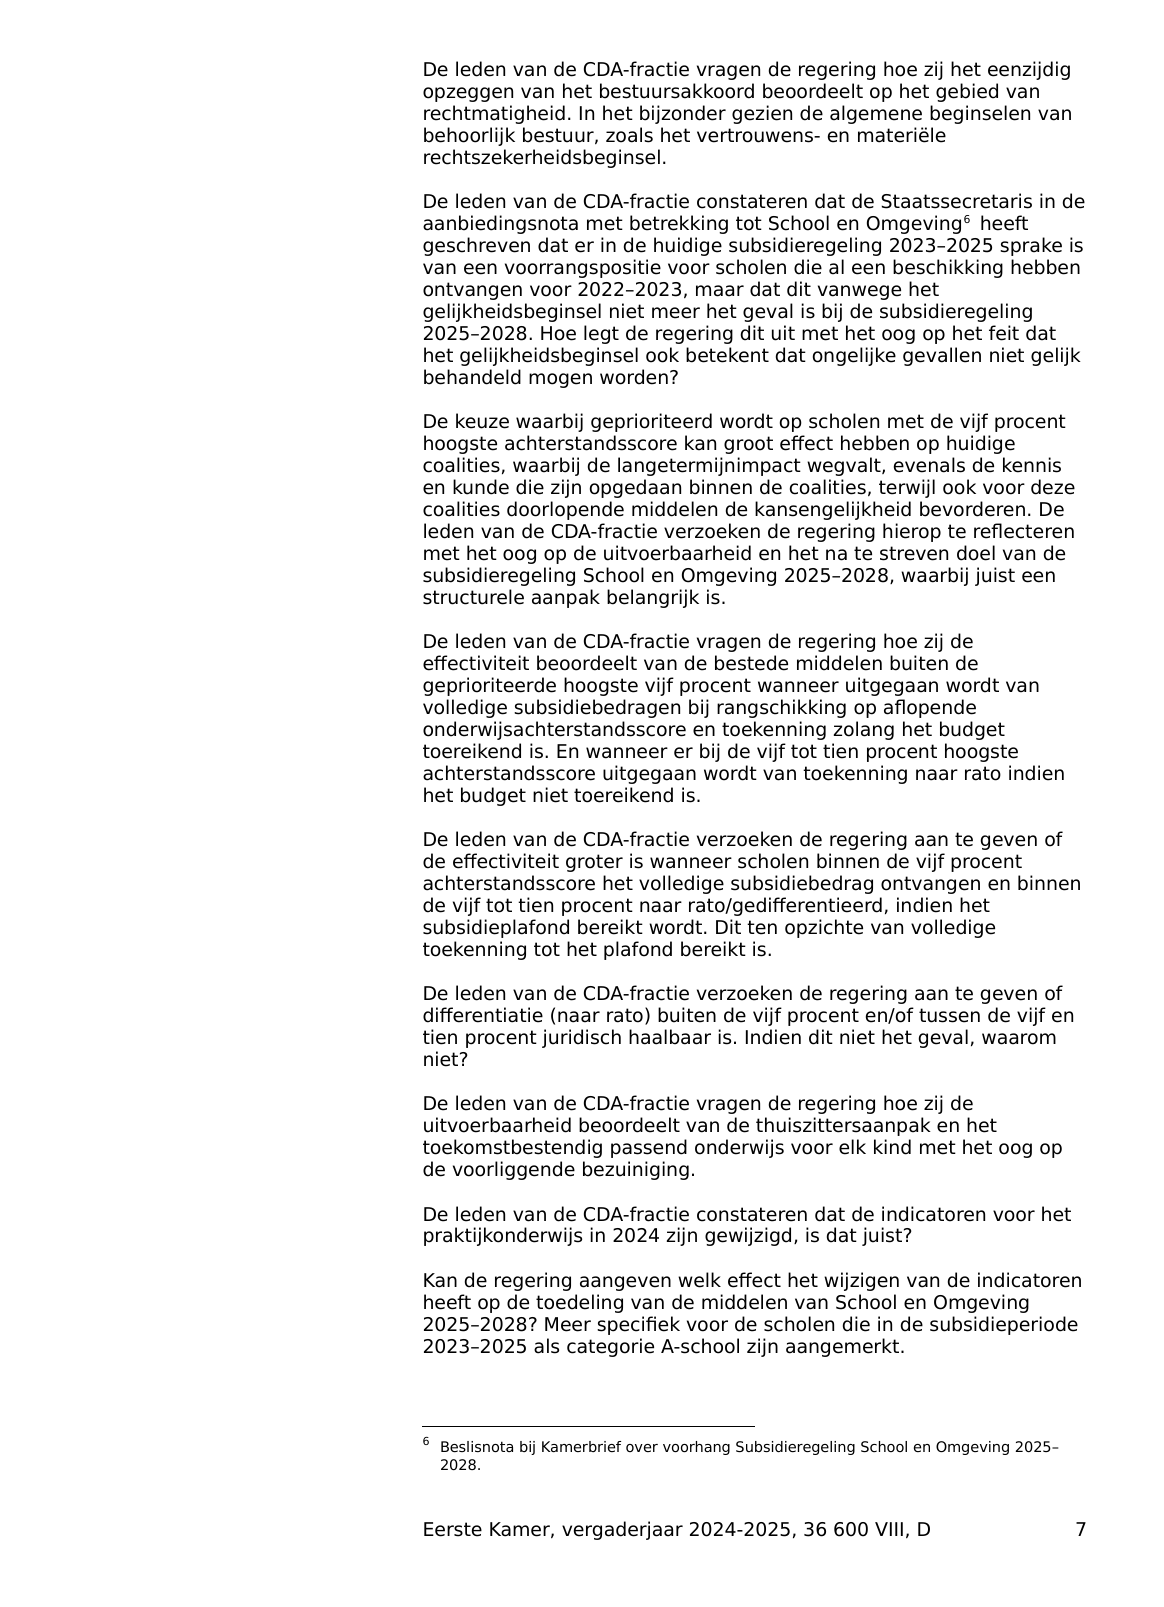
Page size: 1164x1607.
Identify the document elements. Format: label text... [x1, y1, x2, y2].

text De keuze waarbij geprioriteerd wordt op scholen met de vijf procent hoogste achterstandsscore kan groot effect hebben op huidige coalities, waarbij de langetermijnimpact wegvalt, evenals de kennis en kunde die zijn opgedaan binnen de coalities, terwijl ook voor deze coalities doorlopende middelen de kansengelijkheid bevorderen. De leden van de CDA-fractie verzoeken de regering hierop te reflecteren met het oog op de uitvoerbaarheid en het na te streven doel van de subsidieregeling School en Omgeving 2025–2028, waarbij juist een structurele aanpak belangrijk is. [422, 411, 1087, 609]
text Kan de regering aangeven welk effect het wijzigen van de indicatoren heeft op de toedeling van de middelen van School en Omgeving 2025–2028? Meer specifiek voor de scholen die in de subsidieperiode 2023–2025 als categorie A-school zijn aangemerkt. [422, 1269, 1087, 1357]
text De leden van de CDA-fractie constateren dat de Staatssecretaris in de aanbiedingsnota met betrekking tot School en Omgeving heeft geschreven dat er in de huidige subsidieregeling 2023–2025 sprake is van een voorrangspositie voor scholen die al een beschikking hebben ontvangen voor 2022–2023, maar dat dit vanwege het gelijkheidsbeginsel niet meer het geval is bij de subsidieregeling 2025–2028. Hoe legt de regering dit uit met het oog op het feit dat het gelijkheidsbeginsel ook betekent dat ongelijke gevallen niet gelijk behandeld mogen worden? [422, 191, 1087, 389]
text De leden van de CDA-fractie verzoeken de regering aan te geven of differentiatie (naar rato) buiten de vijf procent en/of tussen de vijf en tien procent juridisch haalbaar is. Indien dit niet het geval, waarom niet? [422, 983, 1087, 1071]
text De leden van de CDA-fractie constateren dat de indicatoren voor het praktijkonderwijs in 2024 zijn gewijzigd, is dat juist? [422, 1203, 1087, 1247]
text De leden van de CDA-fractie vragen de regering hoe zij de effectiviteit beoordeelt van de bestede middelen buiten de geprioriteerde hoogste vijf procent wanneer uitgegaan wordt van volledige subsidiebedragen bij rangschikking op aflopende onderwijsachterstandsscore en toekenning zolang het budget toereikend is. En wanneer er bij de vijf tot tien procent hoogste achterstandsscore uitgegaan wordt van toekenning naar rato indien het budget niet toereikend is. [422, 631, 1087, 807]
text De leden van de CDA-fractie vragen de regering hoe zij de uitvoerbaarheid beoordeelt van de thuiszittersaanpak en het toekomstbestendig passend onderwijs voor elk kind met het oog op de voorliggende bezuiniging. [422, 1093, 1087, 1181]
text Beslisnota bij Kamerbrief over voorhang Subsidieregeling School en Omgeving 2025–2028. [422, 1435, 1087, 1474]
text De leden van de CDA-fractie vragen de regering hoe zij het eenzijdig opzeggen van het bestuursakkoord beoordeelt op het gebied van rechtmatigheid. In het bijzonder gezien de algemene beginselen van behoorlijk bestuur, zoals het vertrouwens- en materiële rechtszekerheidsbeginsel. [422, 59, 1087, 169]
text De leden van de CDA-fractie verzoeken de regering aan te geven of de effectiviteit groter is wanneer scholen binnen de vijf procent achterstandsscore het volledige subsidiebedrag ontvangen en binnen de vijf tot tien procent naar rato/gedifferentieerd, indien het subsidieplafond bereikt wordt. Dit ten opzichte van volledige toekenning tot het plafond bereikt is. [422, 829, 1087, 961]
